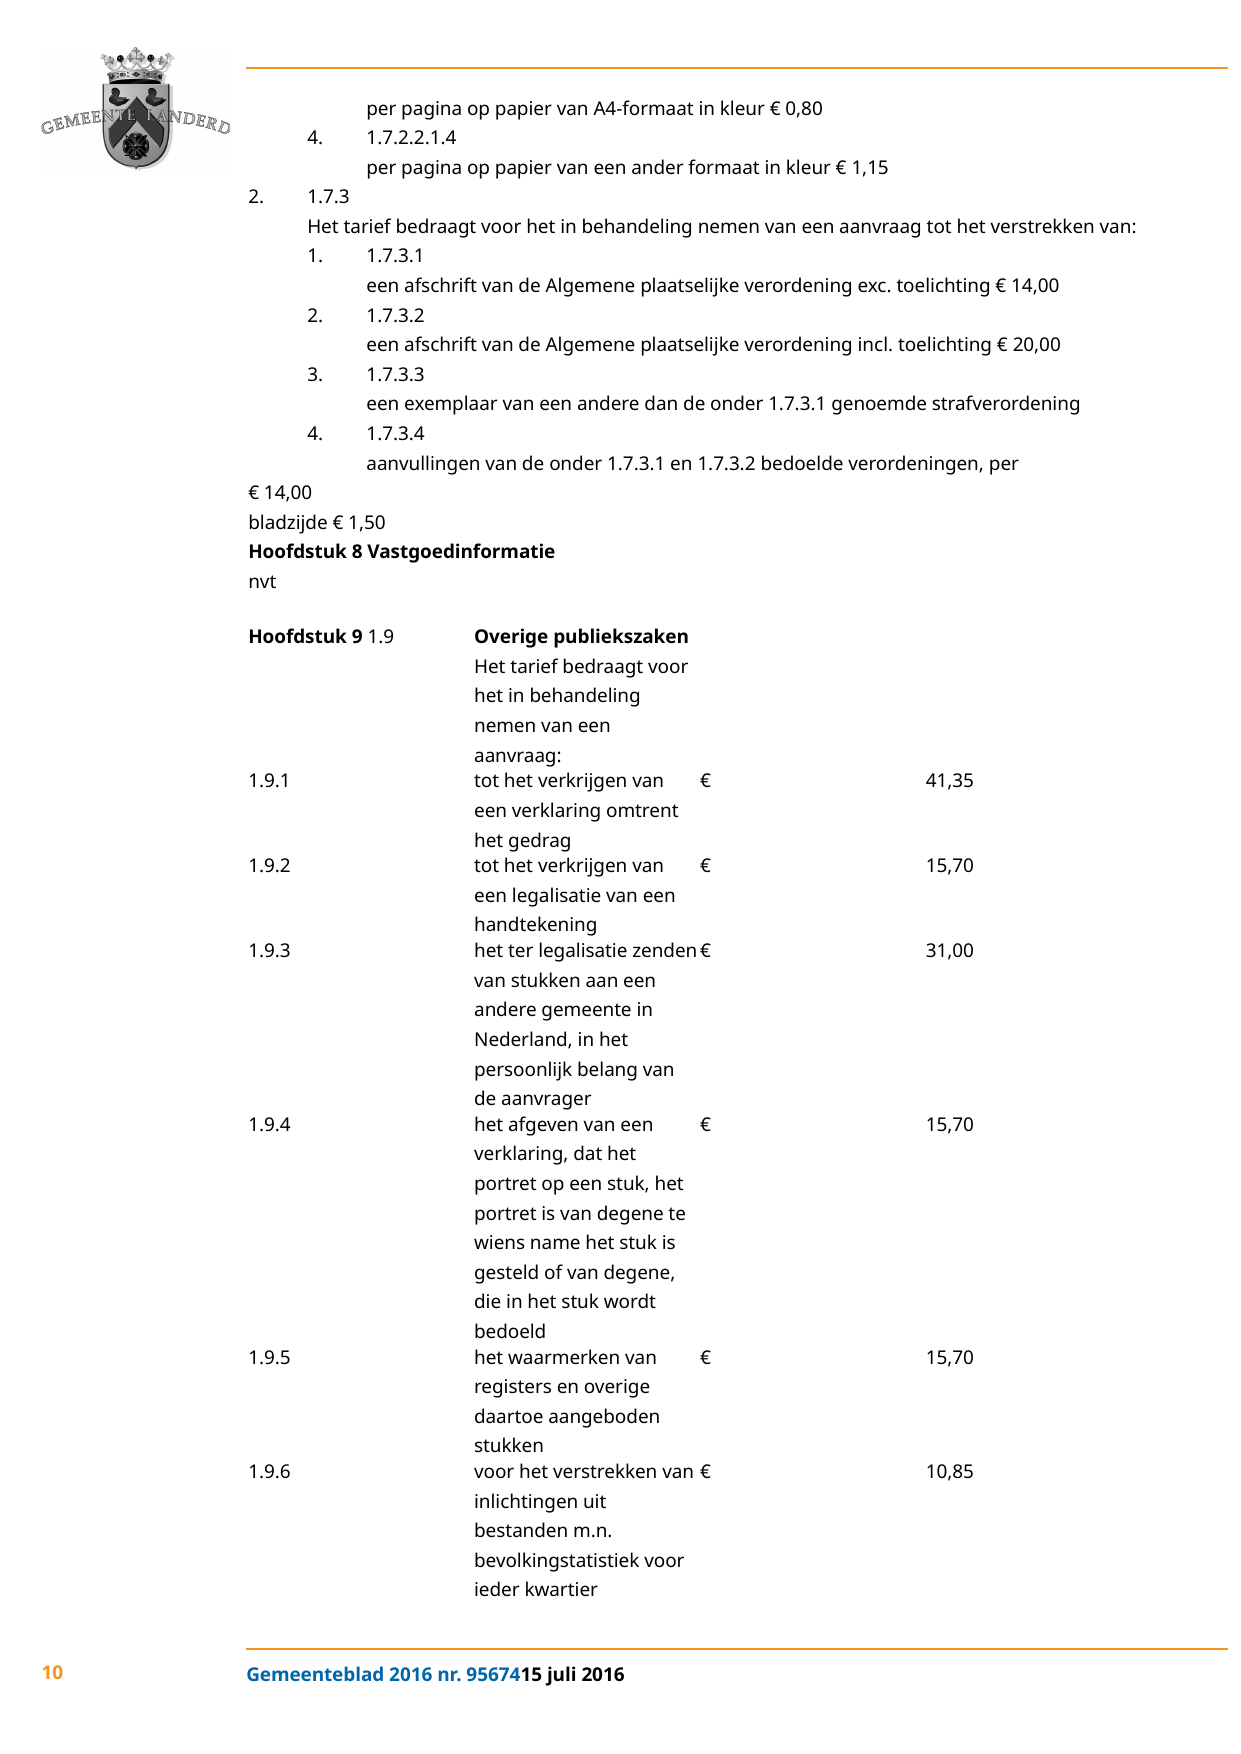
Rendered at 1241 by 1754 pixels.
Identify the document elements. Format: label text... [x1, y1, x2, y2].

list 1.7.3.1 [307, 243, 1152, 268]
text bladzijde € 1,50 [248, 509, 1152, 535]
text € 14,00 [248, 479, 1152, 505]
list 1.7.2.2.1.4 [307, 124, 1152, 150]
table_header [700, 624, 926, 768]
table_cell € [700, 768, 926, 852]
table_cell 1.9.1 [248, 768, 474, 852]
list 1.7.3.4 [307, 420, 1152, 446]
table_cell 15,70 [926, 1111, 1152, 1344]
table_cell € [700, 853, 926, 937]
table_cell 15,70 [926, 1344, 1152, 1458]
table_cell het waarmerken van registers en overige daartoe aangeboden stukken [474, 1344, 700, 1458]
table_cell het ter legalisatie zenden van stukken aan een andere gemeente in Nederland, in het persoonlijk belang van de aanvrager [474, 938, 700, 1111]
list een afschrift van de Algemene plaatselijke verordening incl. toelichting € 20,00 [307, 331, 1152, 357]
table_cell tot het verkrijgen van een verklaring omtrent het gedrag [474, 768, 700, 852]
list per pagina op papier van A4-formaat in kleur € 0,80 [307, 95, 1152, 121]
table_cell 1.9.5 [248, 1344, 474, 1458]
table_cell € [700, 1458, 926, 1602]
list een exemplaar van een andere dan de onder 1.7.3.1 genoemde strafverordening [307, 391, 1152, 416]
table_header Overige publiekszaken Het tarief bedraagt voor het in behandeling nemen van een aanvraag: [474, 624, 700, 768]
table_cell 1.9.6 [248, 1458, 474, 1602]
table_cell 1.9.3 [248, 938, 474, 1111]
table_cell 15,70 [926, 853, 1152, 937]
table_header Hoofdstuk 9 1.9 [248, 624, 474, 768]
table_cell voor het verstrekken van inlichtingen uit bestanden m.n. bevolkingstatistiek voor ieder kwartier [474, 1458, 700, 1602]
list 1.7.3 [248, 183, 1152, 209]
list Het tarief bedraagt voor het in behandeling nemen van een aanvraag tot het verstrekken van: [248, 213, 1152, 239]
table_cell € [700, 1111, 926, 1344]
picture [41, 47, 231, 172]
table_cell 10,85 [926, 1458, 1152, 1602]
table_cell tot het verkrijgen van een legalisatie van een handtekening [474, 853, 700, 937]
table_cell € [700, 938, 926, 1111]
list aanvullingen van de onder 1.7.3.1 en 1.7.3.2 bedoelde verordeningen, per [307, 450, 1152, 476]
text Hoofdstuk 8 Vastgoedinformatie [248, 538, 1152, 564]
list 1.7.3.3 [307, 361, 1152, 387]
table_cell 31,00 [926, 938, 1152, 1111]
table_cell 1.9.4 [248, 1111, 474, 1344]
table_cell € [700, 1344, 926, 1458]
table_cell 1.9.2 [248, 853, 474, 937]
table_cell 41,35 [926, 768, 1152, 852]
text nvt [248, 568, 1152, 594]
list 1.7.3.2 [307, 302, 1152, 328]
list een afschrift van de Algemene plaatselijke verordening exc. toelichting € 14,00 [307, 272, 1152, 298]
table_cell het afgeven van een verklaring, dat het portret op een stuk, het portret is van degene te wiens name het stuk is gesteld of van degene, die in het stuk wordt bedoeld [474, 1111, 700, 1344]
list per pagina op papier van een ander formaat in kleur € 1,15 [307, 154, 1152, 180]
